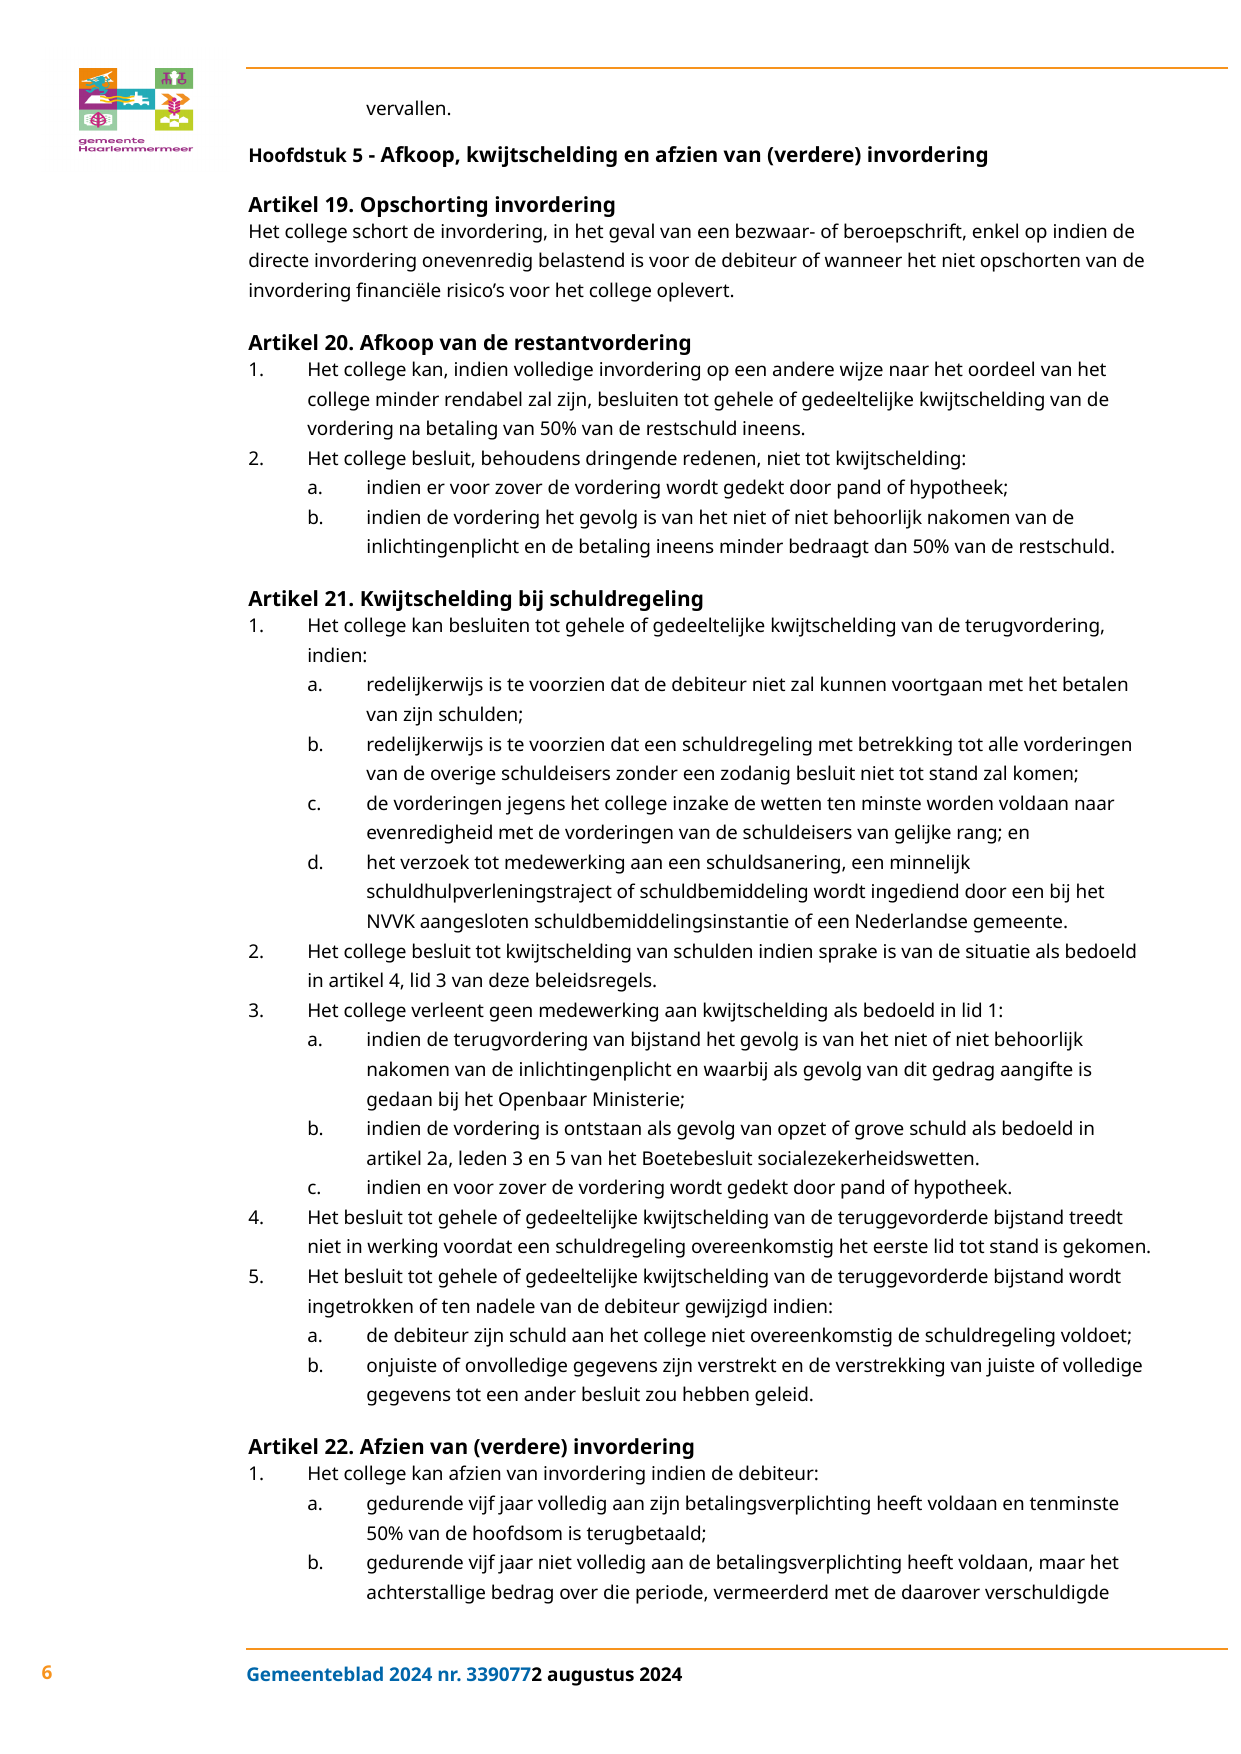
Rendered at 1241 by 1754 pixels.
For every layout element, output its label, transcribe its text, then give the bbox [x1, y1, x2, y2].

list Het college verleent geen medewerking aan kwijtschelding als bedoeld in lid 1: [248, 997, 1152, 1023]
list gedurende vijf jaar niet volledig aan de betalingsverplichting heeft voldaan, maar het achterstallige bedrag over die periode, vermeerderd met de daarover verschuldigde [307, 1549, 1152, 1604]
list indien de vordering het gevolg is van het niet of niet behoorlijk nakomen van de inlichtingenplicht en de betaling ineens minder bedraagt dan 50% van de restschuld. [307, 504, 1152, 559]
list de debiteur zijn schuld aan het college niet overeenkomstig de schuldregeling voldoet; [307, 1322, 1152, 1348]
list Het besluit tot gehele of gedeeltelijke kwijtschelding van de teruggevorderde bijstand wordt ingetrokken of ten nadele van de debiteur gewijzigd indien: [248, 1263, 1152, 1319]
list Het college kan, indien volledige invordering op een andere wijze naar het oordeel van het college minder rendabel zal zijn, besluiten tot gehele of gedeeltelijke kwijtschelding van de vordering na betaling van 50% van de restschuld ineens. [248, 356, 1152, 441]
list het verzoek tot medewerking aan een schuldsanering, een minnelijk schuldhulpverleningstraject of schuldbemiddeling wordt ingediend door een bij het NVVK aangesloten schuldbemiddelingsinstantie of een Nederlandse gemeente. [307, 849, 1152, 934]
list indien de vordering is ontstaan als gevolg van opzet of grove schuld als bedoeld in artikel 2a, leden 3 en 5 van het Boetebesluit socialezekerheidswetten. [307, 1115, 1152, 1171]
text Hoofdstuk 5 - Afkoop, kwijtschelding en afzien van (verdere) invordering [248, 140, 1152, 169]
list indien de terugvordering van bijstand het gevolg is van het niet of niet behoorlijk nakomen van de inlichtingenplicht en waarbij als gevolg van dit gedrag aangifte is gedaan bij het Openbaar Ministerie; [307, 1027, 1152, 1112]
list Het college kan afzien van invordering indien de debiteur: [248, 1461, 1152, 1486]
picture [41, 47, 231, 172]
list onjuiste of onvolledige gegevens zijn verstrekt en de verstrekking van juiste of volledige gegevens tot een ander besluit zou hebben geleid. [307, 1352, 1152, 1407]
list gedurende vijf jaar volledig aan zijn betalingsverplichting heeft voldaan en tenminste 50% van de hoofdsom is terugbetaald; [307, 1490, 1152, 1545]
text Artikel 20. Afkoop van de restantvordering [248, 328, 1152, 356]
list Het college besluit, behoudens dringende redenen, niet tot kwijtschelding: [248, 445, 1152, 471]
text Artikel 19. Opschorting invordering [248, 190, 1152, 218]
list indien en voor zover de vordering wordt gedekt door pand of hypotheek. [307, 1174, 1152, 1200]
list Het besluit tot gehele of gedeeltelijke kwijtschelding van de teruggevorderde bijstand treedt niet in werking voordat een schuldregeling overeenkomstig het eerste lid tot stand is gekomen. [248, 1204, 1152, 1259]
text Het college schort de invordering, in het geval van een bezwaar- of beroepschrift, enkel op indien de directe invordering onevenredig belastend is voor de debiteur of wanneer het niet opschorten van de invordering financiële risico’s voor het college oplevert. [248, 218, 1152, 303]
list indien er voor zover de vordering wordt gedekt door pand of hypotheek; [307, 474, 1152, 500]
list redelijkerwijs is te voorzien dat de debiteur niet zal kunnen voortgaan met het betalen van zijn schulden; [307, 672, 1152, 727]
list Het college kan besluiten tot gehele of gedeeltelijke kwijtschelding van de terugvordering, indien: [248, 612, 1152, 668]
list redelijkerwijs is te voorzien dat een schuldregeling met betrekking tot alle vorderingen van de overige schuldeisers zonder een zodanig besluit niet tot stand zal komen; [307, 731, 1152, 786]
list de vorderingen jegens het college inzake de wetten ten minste worden voldaan naar evenredigheid met de vorderingen van de schuldeisers van gelijke rang; en [307, 790, 1152, 845]
list Het college besluit tot kwijtschelding van schulden indien sprake is van de situatie als bedoeld in artikel 4, lid 3 van deze beleidsregels. [248, 938, 1152, 993]
list vervallen. [307, 95, 1152, 121]
text Artikel 21. Kwijtschelding bij schuldregeling [248, 584, 1152, 612]
text Artikel 22. Afzien van (verdere) invordering [248, 1432, 1152, 1461]
